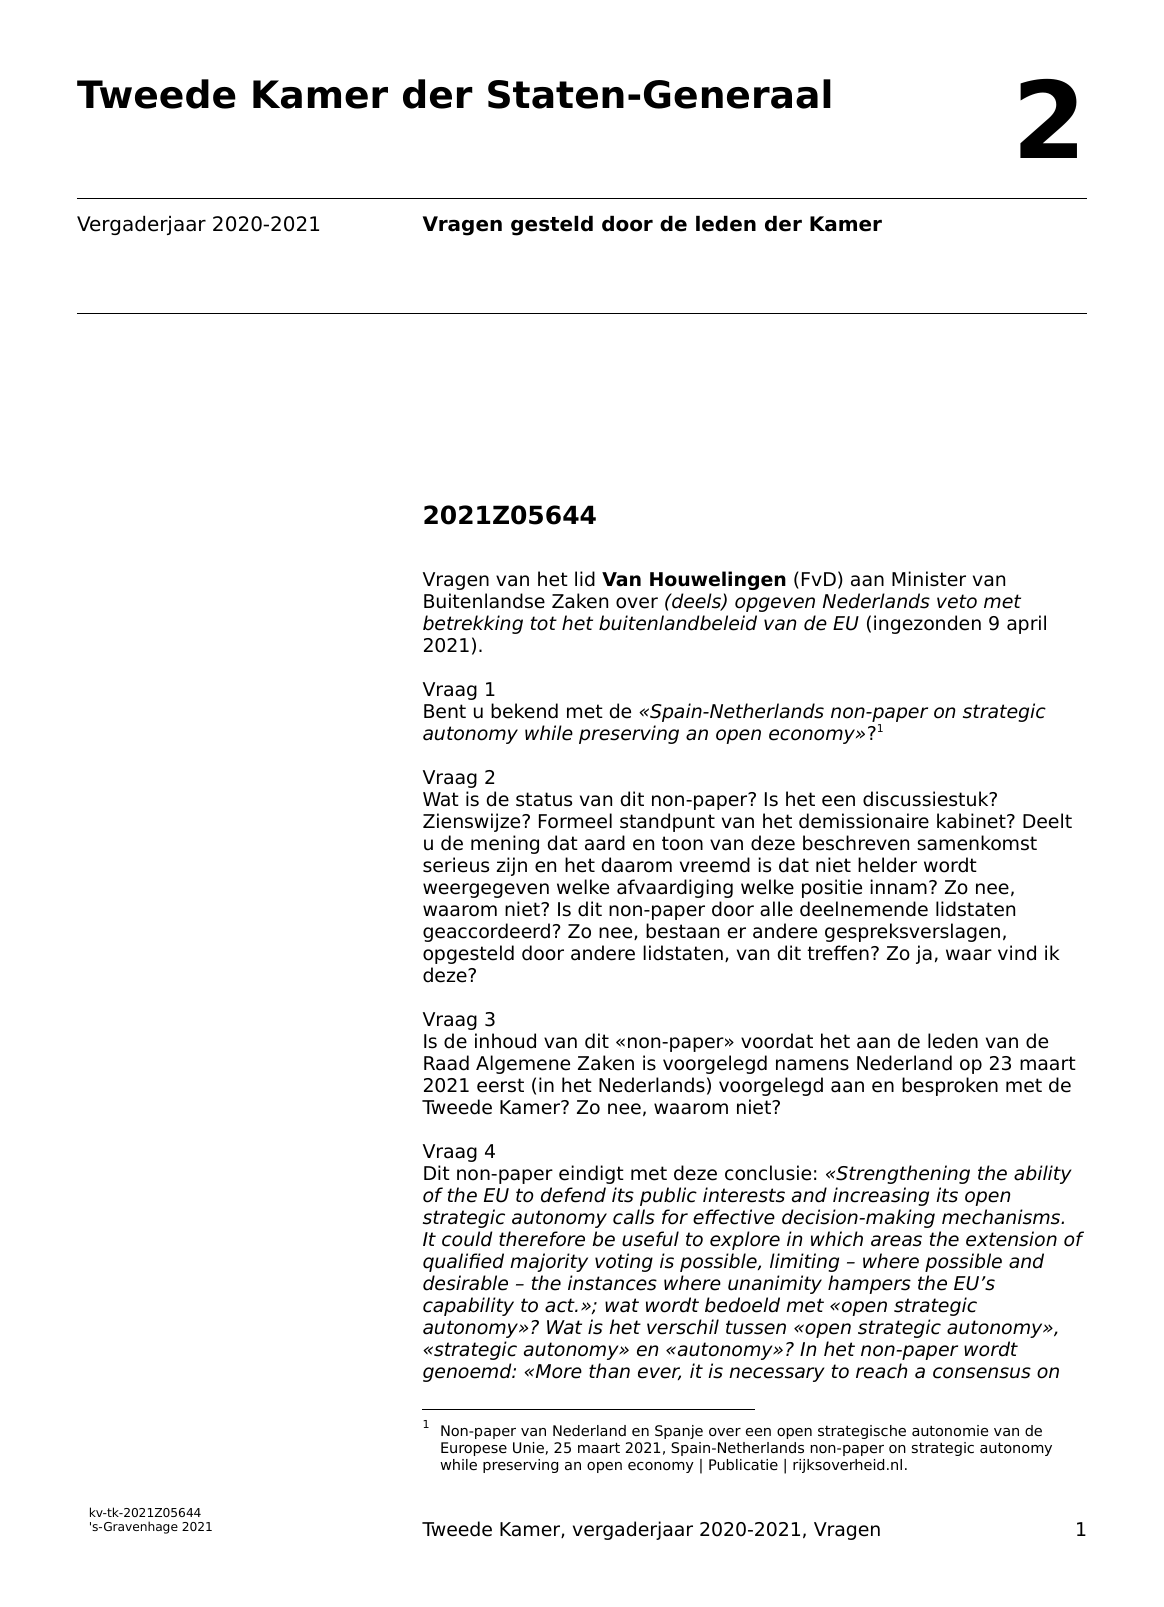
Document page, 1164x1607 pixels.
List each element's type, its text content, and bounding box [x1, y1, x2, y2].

text Dit non-paper eindigt met deze conclusie: «Strengthening the ability of the EU to defend its public interests and increasing its open strategic autonomy calls for effective decision-making mechanisms. It could therefore be useful to explore in which areas the extension of qualified majority voting is possible, limiting – where possible and desirable – the instances where unanimity hampers the EU’s capability to act.»; wat wordt bedoeld met «open strategic autonomy»? Wat is het verschil tussen «open strategic autonomy», «strategic autonomy» en «autonomy»? In het non-paper wordt genoemd: «More than ever, it is necessary to reach a consensus on [422, 1163, 1087, 1383]
table_cell Vragen gesteld door de leden der Kamer [422, 199, 1087, 313]
text Vraag 3 [422, 1009, 1087, 1031]
text kv-tk-2021Z05644 [88, 1506, 323, 1520]
text Non-paper van Nederland en Spanje over een open strategische autonomie van de Europese Unie, 25 maart 2021, Spain-Netherlands non-paper on strategic autonomy while preserving an open economy | Publicatie | rijksoverheid.nl. [422, 1418, 1087, 1474]
text Bent u bekend met de «Spain-Netherlands non-paper on strategic autonomy while preserving an open economy»? [422, 701, 1087, 745]
table_header 2 [886, 59, 1087, 198]
table_cell Vergaderjaar 2020-2021 [77, 199, 422, 313]
text Vraag 1 [422, 679, 1087, 701]
text 's-Gravenhage 2021 [88, 1520, 323, 1534]
text Vraag 2 [422, 767, 1087, 789]
table_header Tweede Kamer der Staten-Generaal [77, 59, 886, 198]
text Is de inhoud van dit «non-paper» voordat het aan de leden van de Raad Algemene Zaken is voorgelegd namens Nederland op 23 maart 2021 eerst (in het Nederlands) voorgelegd aan en besproken met de Tweede Kamer? Zo nee, waarom niet? [422, 1031, 1087, 1119]
text Wat is de status van dit non-paper? Is het een discussiestuk? Zienswijze? Formeel standpunt van het demissionaire kabinet? Deelt u de mening dat aard en toon van deze beschreven samenkomst serieus zijn en het daarom vreemd is dat niet helder wordt weergegeven welke afvaardiging welke positie innam? Zo nee, waarom niet? Is dit non-paper door alle deelnemende lidstaten geaccordeerd? Zo nee, bestaan er andere gespreksverslagen, opgesteld door andere lidstaten, van dit treffen? Zo ja, waar vind ik deze? [422, 789, 1087, 987]
text Vraag 4 [422, 1141, 1087, 1163]
text Vragen van het lid Van Houwelingen (FvD) aan Minister van Buitenlandse Zaken over (deels) opgeven Nederlands veto met betrekking tot het buitenlandbeleid van de EU (ingezonden 9 april 2021). [422, 569, 1087, 657]
text 2021Z05644 [422, 501, 1087, 531]
